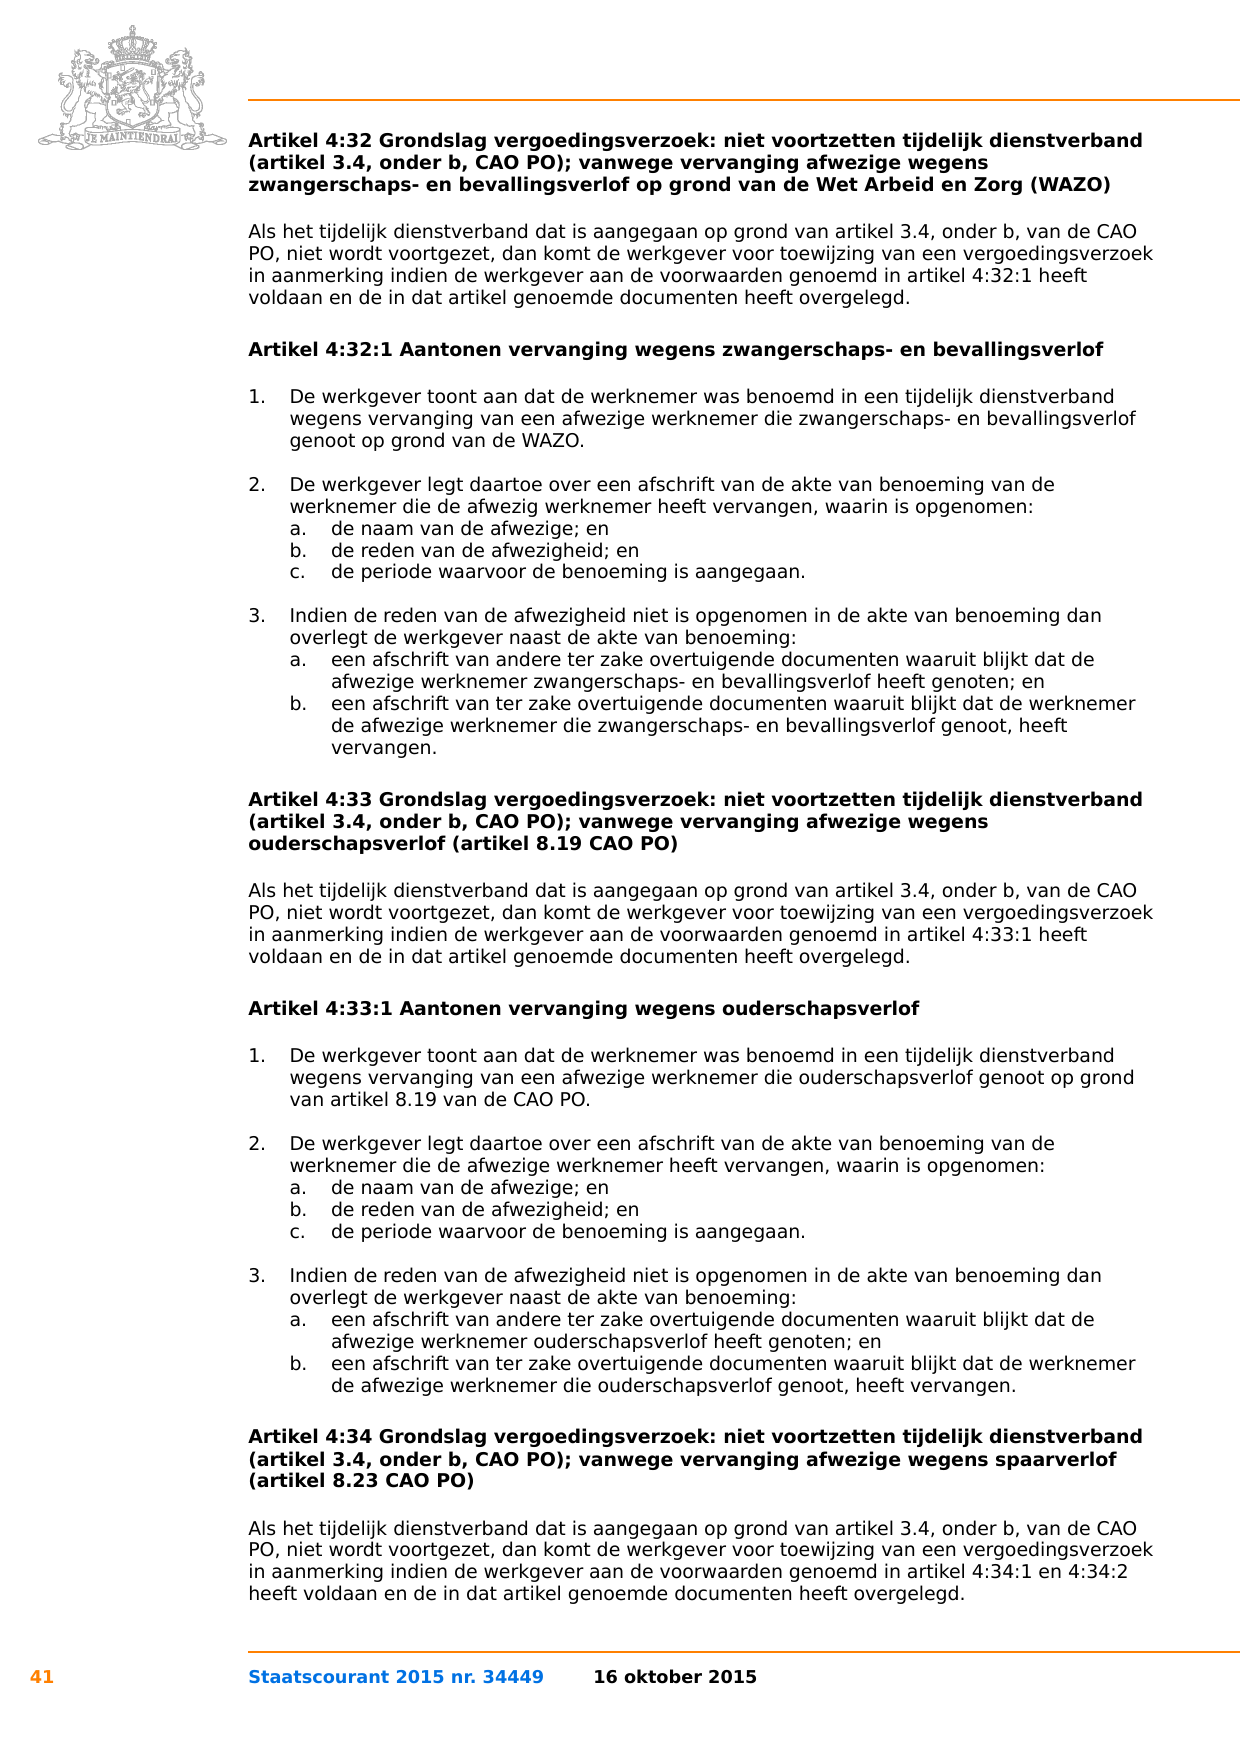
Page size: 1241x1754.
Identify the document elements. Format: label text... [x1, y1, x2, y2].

text 2. De werkgever legt daartoe over een afschrift van de akte van benoeming van de werknemer die de afwezige werknemer heeft vervangen, waarin is opgenomen: [248, 1133, 1163, 1177]
text a. een afschrift van andere ter zake overtuigende documenten waaruit blijkt dat de afwezige werknemer zwangerschaps- en bevallingsverlof heeft genoten; en [289, 649, 1163, 693]
text Als het tijdelijk dienstverband dat is aangegaan op grond van artikel 3.4, onder b, van de CAO PO, niet wordt voortgezet, dan komt de werkgever voor toewijzing van een vergoedingsverzoek in aanmerking indien de werkgever aan de voorwaarden genoemd in artikel 4:33:1 heeft voldaan en de in dat artikel genoemde documenten heeft overgelegd. [248, 880, 1163, 968]
text c. de periode waarvoor de benoeming is aangegaan. [289, 1221, 1163, 1243]
text 3. Indien de reden van de afwezigheid niet is opgenomen in de akte van benoeming dan overlegt de werkgever naast de akte van benoeming: [248, 1264, 1163, 1308]
text b. een afschrift van ter zake overtuigende documenten waaruit blijkt dat de werknemer de afwezige werknemer die zwangerschaps- en bevallingsverlof genoot, heeft vervangen. [289, 693, 1163, 759]
text Als het tijdelijk dienstverband dat is aangegaan op grond van artikel 3.4, onder b, van de CAO PO, niet wordt voortgezet, dan komt de werkgever voor toewijzing van een vergoedingsverzoek in aanmerking indien de werkgever aan de voorwaarden genoemd in artikel 4:32:1 heeft voldaan en de in dat artikel genoemde documenten heeft overgelegd. [248, 221, 1163, 309]
subtitle Artikel 4:32 Grondslag vergoedingsverzoek: niet voortzetten tijdelijk dienstverband (artikel 3.4, onder b, CAO PO); vanwege vervanging afwezige wegens zwangerschaps- en bevallingsverlof op grond van de Wet Arbeid en Zorg (WAZO) [248, 130, 1163, 196]
text b. de reden van de afwezigheid; en [289, 1199, 1163, 1221]
text b. een afschrift van ter zake overtuigende documenten waaruit blijkt dat de werknemer de afwezige werknemer die ouderschapsverlof genoot, heeft vervangen. [289, 1352, 1163, 1396]
subtitle Artikel 4:34 Grondslag vergoedingsverzoek: niet voortzetten tijdelijk dienstverband (artikel 3.4, onder b, CAO PO); vanwege vervanging afwezige wegens spaarverlof (artikel 8.23 CAO PO) [248, 1426, 1163, 1492]
text a. de naam van de afwezige; en [289, 517, 1163, 539]
picture [38, 25, 227, 150]
subtitle Artikel 4:32:1 Aantonen vervanging wegens zwangerschaps- en bevallingsverlof [248, 339, 1163, 361]
subtitle Artikel 4:33:1 Aantonen vervanging wegens ouderschapsverlof [248, 998, 1163, 1020]
text 1. De werkgever toont aan dat de werknemer was benoemd in een tijdelijk dienstverband wegens vervanging van een afwezige werknemer die ouderschapsverlof genoot op grond van artikel 8.19 van de CAO PO. [248, 1045, 1163, 1111]
text 3. Indien de reden van de afwezigheid niet is opgenomen in de akte van benoeming dan overlegt de werkgever naast de akte van benoeming: [248, 605, 1163, 649]
text a. een afschrift van andere ter zake overtuigende documenten waaruit blijkt dat de afwezige werknemer ouderschapsverlof heeft genoten; en [289, 1308, 1163, 1352]
text a. de naam van de afwezige; en [289, 1177, 1163, 1199]
text Als het tijdelijk dienstverband dat is aangegaan op grond van artikel 3.4, onder b, van de CAO PO, niet wordt voortgezet, dan komt de werkgever voor toewijzing van een vergoedingsverzoek in aanmerking indien de werkgever aan de voorwaarden genoemd in artikel 4:34:1 en 4:34:2 heeft voldaan en de in dat artikel genoemde documenten heeft overgelegd. [248, 1517, 1163, 1605]
text b. de reden van de afwezigheid; en [289, 539, 1163, 561]
subtitle Artikel 4:33 Grondslag vergoedingsverzoek: niet voortzetten tijdelijk dienstverband (artikel 3.4, onder b, CAO PO); vanwege vervanging afwezige wegens ouderschapsverlof (artikel 8.19 CAO PO) [248, 789, 1163, 855]
text c. de periode waarvoor de benoeming is aangegaan. [289, 561, 1163, 583]
text 2. De werkgever legt daartoe over een afschrift van de akte van benoeming van de werknemer die de afwezig werknemer heeft vervangen, waarin is opgenomen: [248, 473, 1163, 517]
text 1. De werkgever toont aan dat de werknemer was benoemd in een tijdelijk dienstverband wegens vervanging van een afwezige werknemer die zwangerschaps- en bevallingsverlof genoot op grond van de WAZO. [248, 386, 1163, 452]
